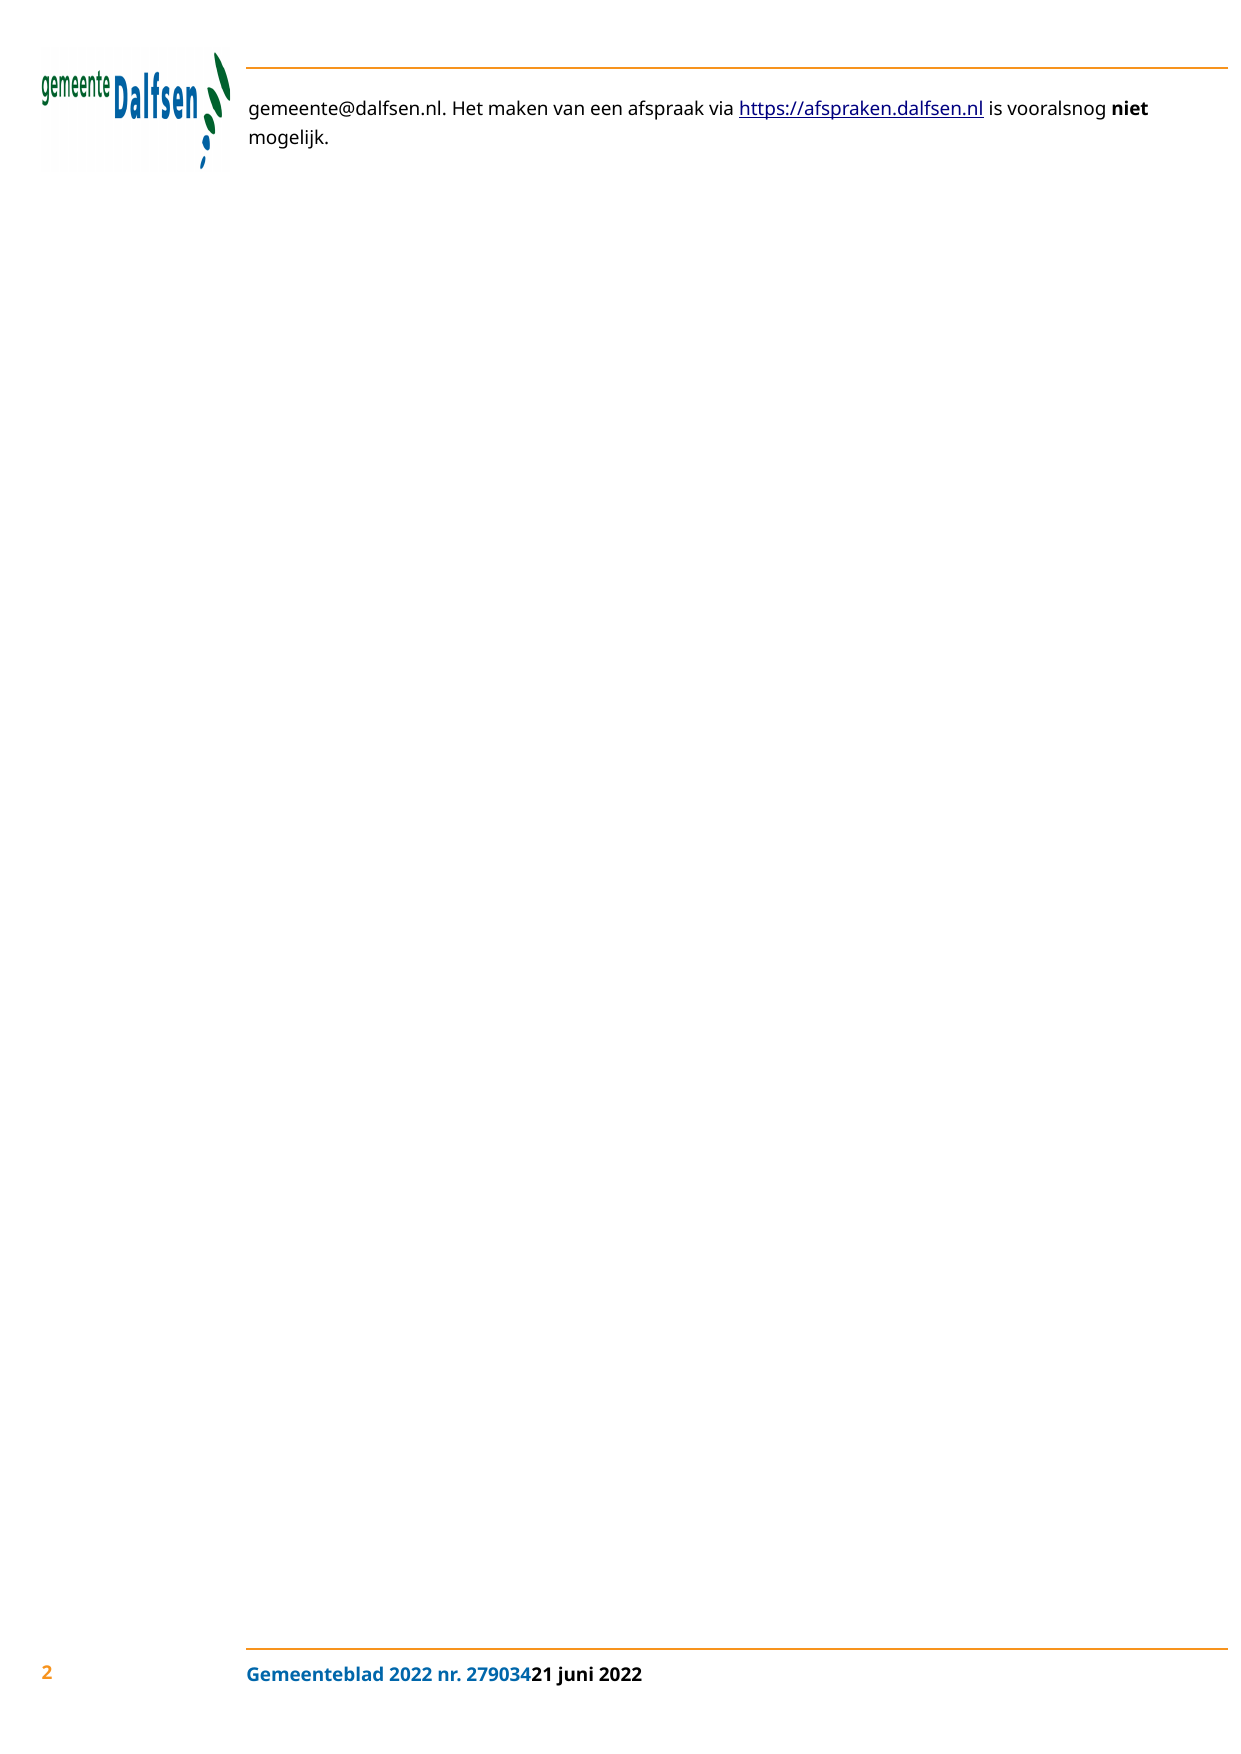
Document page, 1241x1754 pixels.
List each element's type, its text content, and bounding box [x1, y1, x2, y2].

picture [41, 47, 231, 172]
text gemeente@dalfsen.nl. Het maken van een afspraak via https://afspraken.dalfsen.nl is vooralsnog niet mogelijk. [248, 95, 1152, 150]
